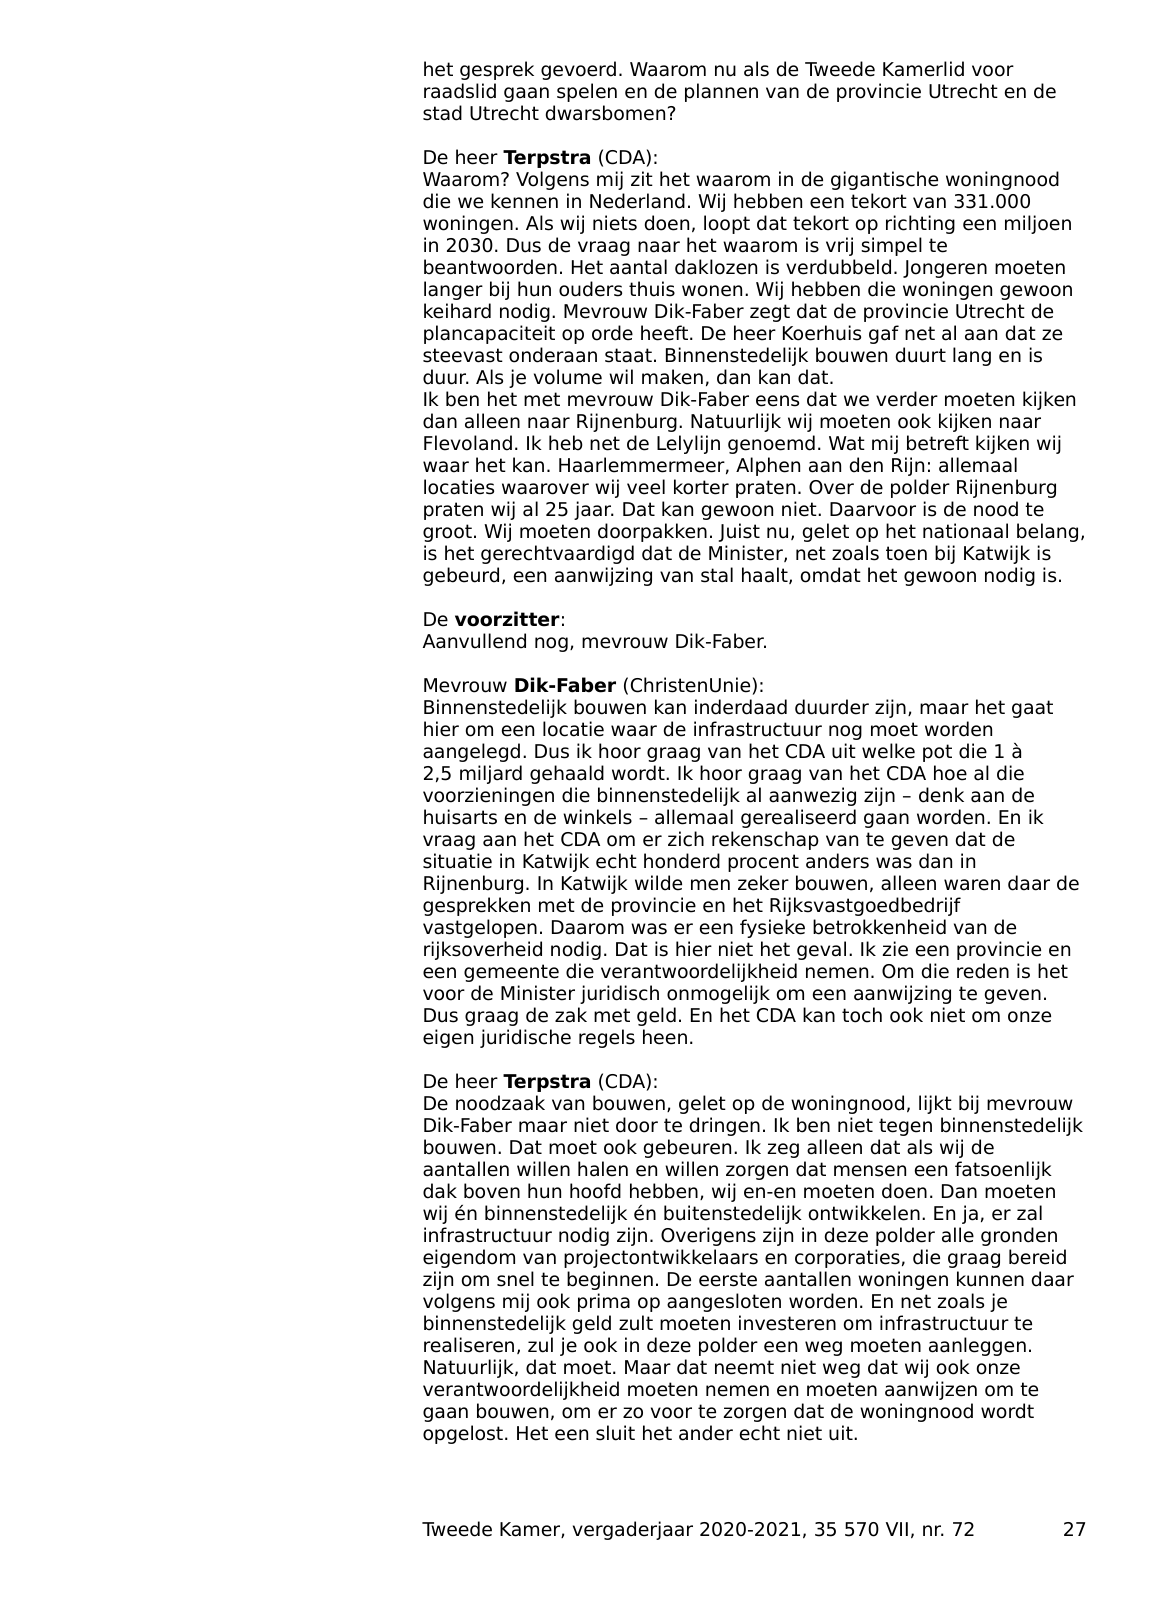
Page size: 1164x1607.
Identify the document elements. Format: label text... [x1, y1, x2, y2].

text Aanvullend nog, mevrouw Dik-Faber. [422, 631, 1087, 653]
text De heer Terpstra (CDA): [422, 147, 1087, 169]
text De voorzitter: [422, 609, 1087, 631]
text Waarom? Volgens mij zit het waarom in de gigantische woningnood die we kennen in Nederland. Wij hebben een tekort van 331.000 woningen. Als wij niets doen, loopt dat tekort op richting een miljoen in 2030. Dus de vraag naar het waarom is vrij simpel te beantwoorden. Het aantal daklozen is verdubbeld. Jongeren moeten langer bij hun ouders thuis wonen. Wij hebben die woningen gewoon keihard nodig. Mevrouw Dik-Faber zegt dat de provincie Utrecht de plancapaciteit op orde heeft. De heer Koerhuis gaf net al aan dat ze steevast onderaan staat. Binnenstedelijk bouwen duurt lang en is duur. Als je volume wil maken, dan kan dat. [422, 169, 1087, 389]
text Binnenstedelijk bouwen kan inderdaad duurder zijn, maar het gaat hier om een locatie waar de infrastructuur nog moet worden aangelegd. Dus ik hoor graag van het CDA uit welke pot die 1 à 2,5 miljard gehaald wordt. Ik hoor graag van het CDA hoe al die voorzieningen die binnenstedelijk al aanwezig zijn – denk aan de huisarts en de winkels – allemaal gerealiseerd gaan worden. En ik vraag aan het CDA om er zich rekenschap van te geven dat de situatie in Katwijk echt honderd procent anders was dan in Rijnenburg. In Katwijk wilde men zeker bouwen, alleen waren daar de gesprekken met de provincie en het Rijksvastgoedbedrijf vastgelopen. Daarom was er een fysieke betrokkenheid van de rijksoverheid nodig. Dat is hier niet het geval. Ik zie een provincie en een gemeente die verantwoordelijkheid nemen. Om die reden is het voor de Minister juridisch onmogelijk om een aanwijzing te geven. Dus graag de zak met geld. En het CDA kan toch ook niet om onze eigen juridische regels heen. [422, 697, 1087, 1049]
text De heer Terpstra (CDA): [422, 1071, 1087, 1093]
text De noodzaak van bouwen, gelet op de woningnood, lijkt bij mevrouw Dik-Faber maar niet door te dringen. Ik ben niet tegen binnenstedelijk bouwen. Dat moet ook gebeuren. Ik zeg alleen dat als wij de aantallen willen halen en willen zorgen dat mensen een fatsoenlijk dak boven hun hoofd hebben, wij en-en moeten doen. Dan moeten wij én binnenstedelijk én buitenstedelijk ontwikkelen. En ja, er zal infrastructuur nodig zijn. Overigens zijn in deze polder alle gronden eigendom van projectontwikkelaars en corporaties, die graag bereid zijn om snel te beginnen. De eerste aantallen woningen kunnen daar volgens mij ook prima op aangesloten worden. En net zoals je binnenstedelijk geld zult moeten investeren om infrastructuur te realiseren, zul je ook in deze polder een weg moeten aanleggen. Natuurlijk, dat moet. Maar dat neemt niet weg dat wij ook onze verantwoordelijkheid moeten nemen en moeten aanwijzen om te gaan bouwen, om er zo voor te zorgen dat de woningnood wordt opgelost. Het een sluit het ander echt niet uit. [422, 1093, 1087, 1444]
text Ik ben het met mevrouw Dik-Faber eens dat we verder moeten kijken dan alleen naar Rijnenburg. Natuurlijk wij moeten ook kijken naar Flevoland. Ik heb net de Lelylijn genoemd. Wat mij betreft kijken wij waar het kan. Haarlemmermeer, Alphen aan den Rijn: allemaal locaties waarover wij veel korter praten. Over de polder Rijnenburg praten wij al 25 jaar. Dat kan gewoon niet. Daarvoor is de nood te groot. Wij moeten doorpakken. Juist nu, gelet op het nationaal belang, is het gerechtvaardigd dat de Minister, net zoals toen bij Katwijk is gebeurd, een aanwijzing van stal haalt, omdat het gewoon nodig is. [422, 389, 1087, 587]
text Mevrouw Dik-Faber (ChristenUnie): [422, 675, 1087, 697]
text het gesprek gevoerd. Waarom nu als de Tweede Kamerlid voor raadslid gaan spelen en de plannen van de provincie Utrecht en de stad Utrecht dwarsbomen? [422, 59, 1087, 125]
